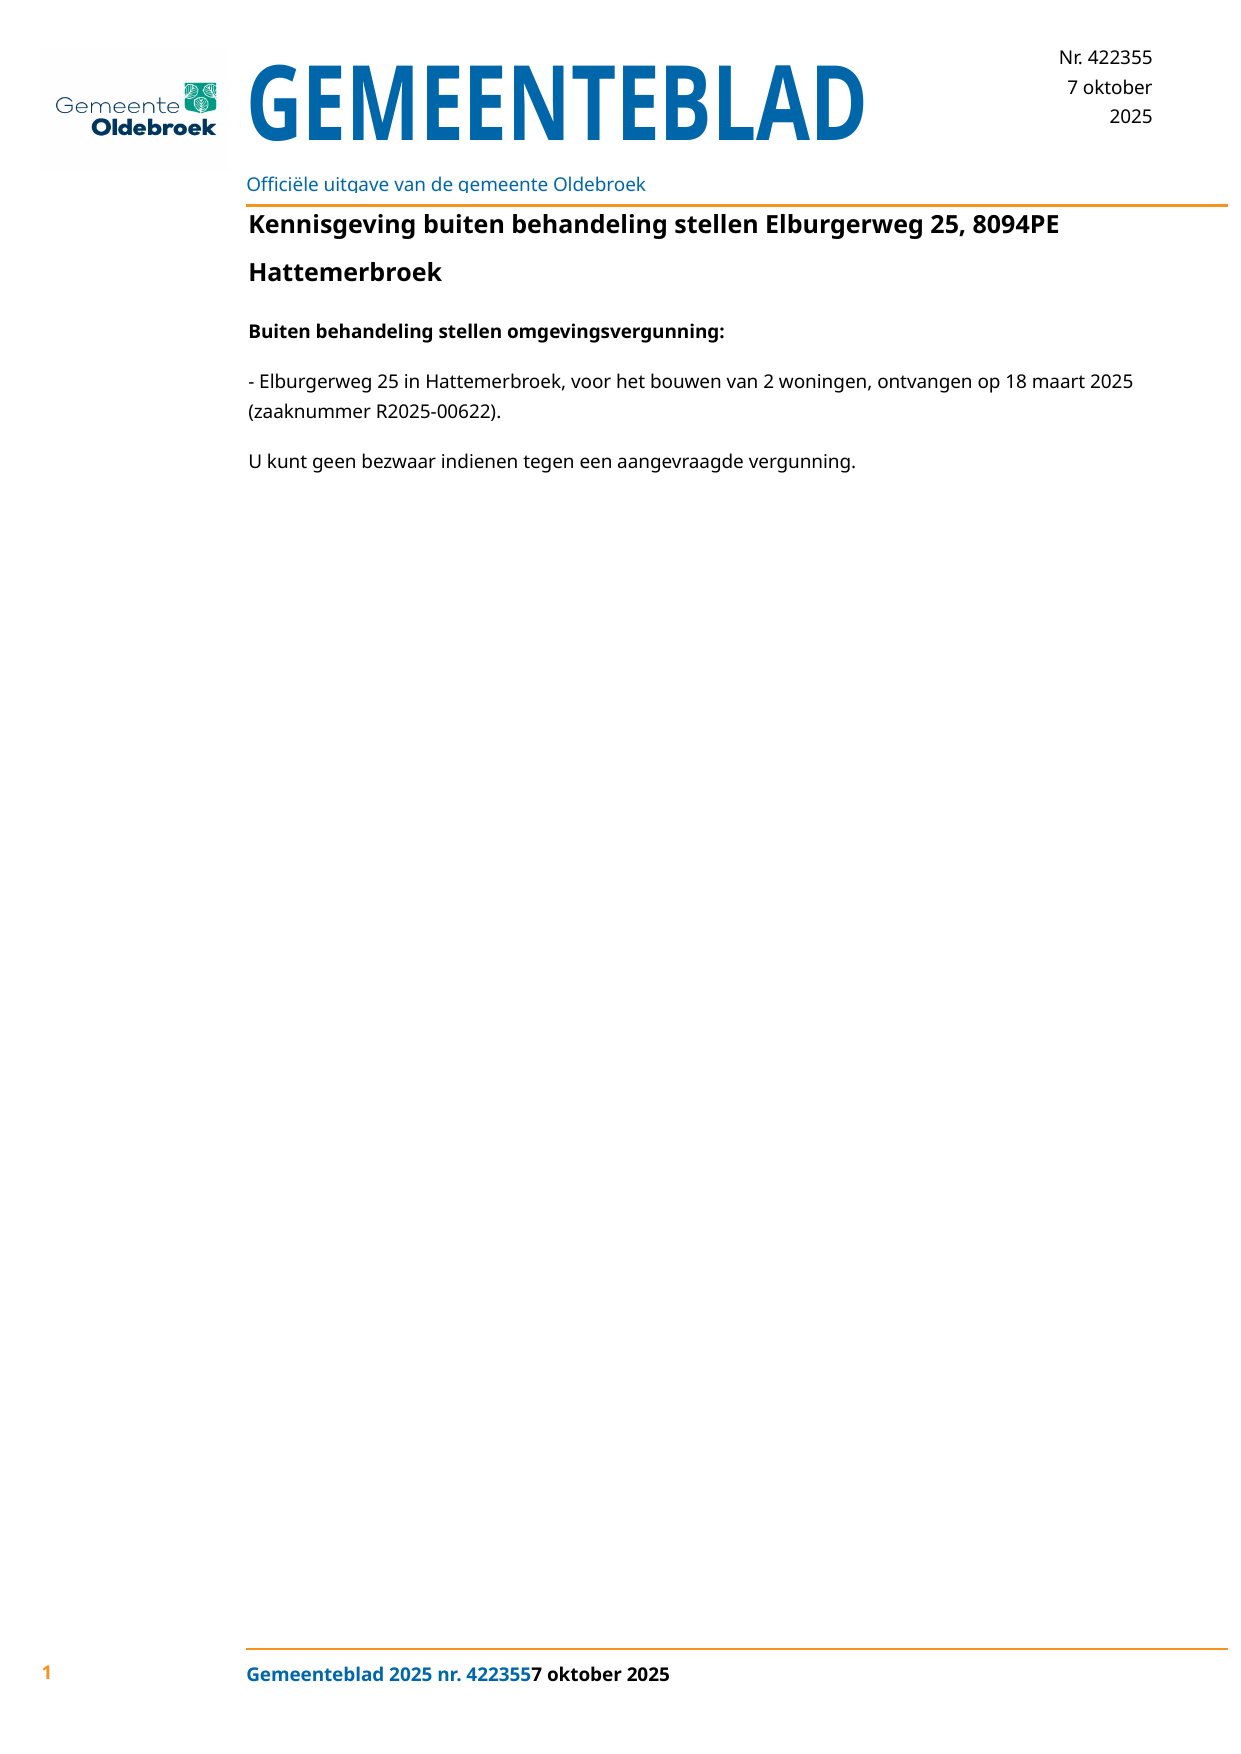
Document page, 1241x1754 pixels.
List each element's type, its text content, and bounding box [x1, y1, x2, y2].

picture [41, 47, 231, 172]
text U kunt geen bezwaar indienen tegen een aangevraagde vergunning. [248, 448, 1152, 474]
text Buiten behandeling stellen omgevingsvergunning: [248, 318, 1152, 344]
text Kennisgeving buiten behandeling stellen Elburgerweg 25, 8094PE Hattemerbroek [248, 207, 1152, 288]
text - Elburgerweg 25 in Hattemerbroek, voor het bouwen van 2 woningen, ontvangen op 18 maart 2025 (zaaknummer R2025-00622). [248, 368, 1152, 424]
